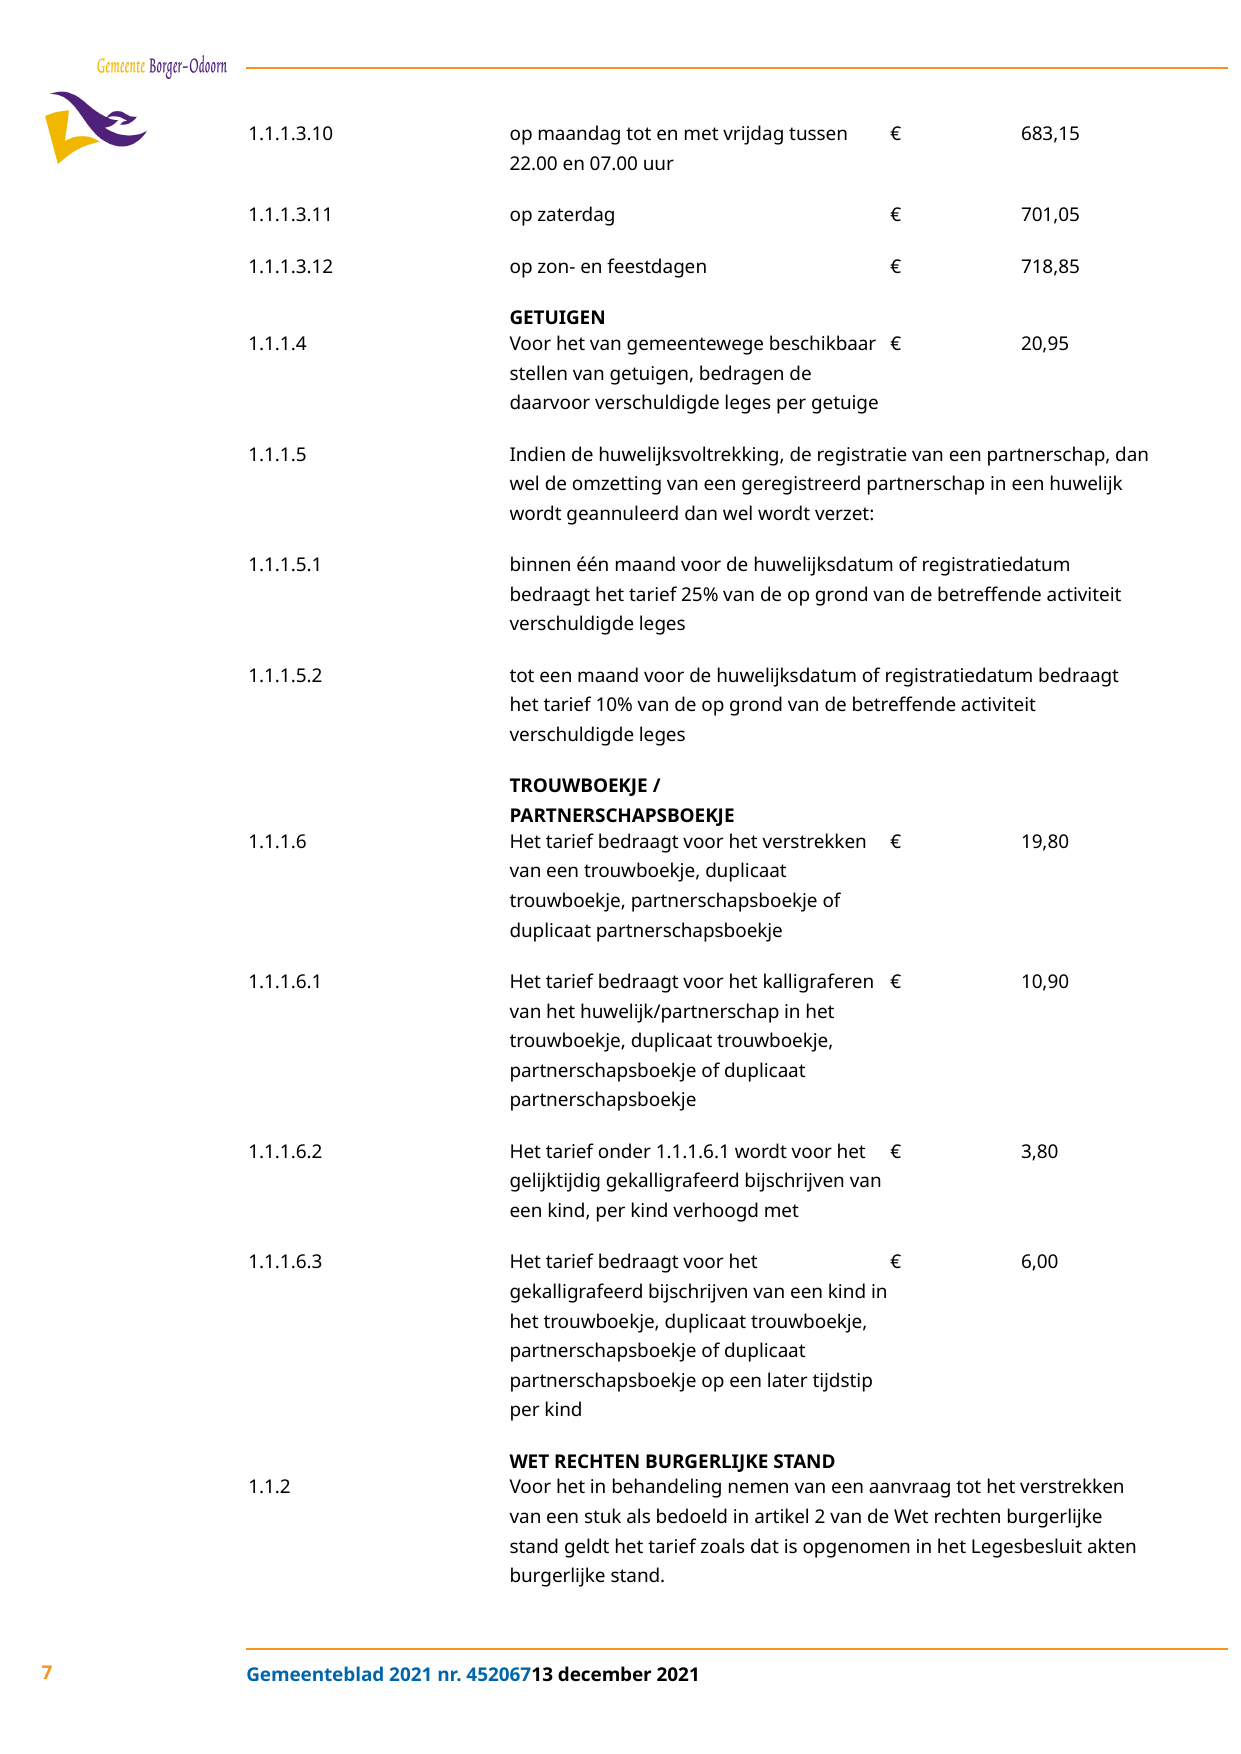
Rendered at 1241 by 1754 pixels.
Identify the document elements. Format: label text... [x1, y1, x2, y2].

table_cell [248, 1223, 379, 1249]
table_cell [379, 828, 509, 942]
table_cell [1021, 747, 1152, 773]
table_cell [1021, 1448, 1152, 1474]
table_cell [509, 227, 890, 253]
table_cell [379, 227, 509, 253]
table_cell [509, 747, 890, 773]
table_cell [890, 1422, 1021, 1448]
table_cell Indien de huwelijksvoltrekking, de registratie van een partnerschap, dan wel de omzetting van een geregistreerd partnerschap in een huwelijk wordt geannuleerd dan wel wordt verzet: [509, 441, 1152, 526]
table_cell [890, 943, 1021, 968]
table_cell [1021, 227, 1152, 253]
table_cell 1.1.1.6.3 [248, 1249, 379, 1422]
table_cell [248, 227, 379, 253]
table_cell [379, 253, 509, 279]
table_cell [890, 526, 1021, 551]
table_cell WET RECHTEN BURGERLIJKE STAND [509, 1448, 890, 1474]
table_cell [890, 1112, 1021, 1138]
table_cell [890, 747, 1021, 773]
table_cell [1021, 636, 1152, 662]
table_cell [248, 415, 379, 441]
table_cell [1021, 526, 1152, 551]
table_cell 1.1.1.3.10 [248, 121, 379, 176]
table_cell [379, 305, 509, 330]
table_cell [248, 943, 379, 968]
table_cell [1021, 305, 1152, 330]
table_cell [379, 95, 509, 121]
table_cell op zaterdag [509, 202, 890, 227]
table_cell [379, 551, 509, 636]
table_cell [890, 773, 1021, 828]
table_cell [379, 1474, 509, 1588]
table_cell [379, 1138, 509, 1223]
table_cell [509, 176, 890, 202]
table_cell 3,80 [1021, 1138, 1152, 1223]
table_cell € [890, 1249, 1021, 1422]
table_cell [890, 1448, 1021, 1474]
table_cell [248, 636, 379, 662]
table_cell [379, 1448, 509, 1474]
table_cell [379, 636, 509, 662]
table_cell [379, 202, 509, 227]
table_cell [890, 176, 1021, 202]
table_cell [1021, 415, 1152, 441]
table_cell [509, 943, 890, 968]
table_cell [890, 415, 1021, 441]
table_cell Voor het van gemeentewege beschikbaar stellen van getuigen, bedragen de daarvoor verschuldigde leges per getuige [509, 330, 890, 415]
table_cell [890, 1223, 1021, 1249]
table_cell 701,05 [1021, 202, 1152, 227]
table_cell [248, 305, 379, 330]
table_cell 1.1.1.6.2 [248, 1138, 379, 1223]
table_cell Het tarief bedraagt voor het gekalligrafeerd bijschrijven van een kind in het trouwboekje, duplicaat trouwboekje, partnerschapsboekje of duplicaat partnerschapsboekje op een later tijdstip per kind [509, 1249, 890, 1422]
table_cell [1021, 773, 1152, 828]
table_cell [248, 747, 379, 773]
table_cell € [890, 1138, 1021, 1223]
table_cell 683,15 [1021, 121, 1152, 176]
table_cell € [890, 202, 1021, 227]
table_cell [509, 279, 890, 304]
table_cell [248, 279, 379, 304]
table_cell 718,85 [1021, 253, 1152, 279]
table_cell Het tarief onder 1.1.1.6.1 wordt voor het gelijktijdig gekalligrafeerd bijschrijven van een kind, per kind verhoogd met [509, 1138, 890, 1223]
table_cell Het tarief bedraagt voor het verstrekken van een trouwboekje, duplicaat trouwboekje, partnerschapsboekje of duplicaat partnerschapsboekje [509, 828, 890, 942]
table_cell GETUIGEN [509, 305, 890, 330]
table_cell 1.1.1.5.2 [248, 662, 379, 747]
table_cell € [890, 121, 1021, 176]
table_cell [1021, 1223, 1152, 1249]
table_cell [379, 1223, 509, 1249]
table_cell [890, 636, 1021, 662]
table_cell [509, 1422, 890, 1448]
table_cell [1021, 1112, 1152, 1138]
table_cell [248, 1422, 379, 1448]
table_cell [509, 636, 890, 662]
table_cell Voor het in behandeling nemen van een aanvraag tot het verstrekken van een stuk als bedoeld in artikel 2 van de Wet rechten burgerlijke stand geldt het tarief zoals dat is opgenomen in het Legesbesluit akten burgerlijke stand. [509, 1474, 1152, 1588]
table_cell [379, 176, 509, 202]
table_cell [1021, 279, 1152, 304]
table_cell [379, 526, 509, 551]
table_cell [379, 1249, 509, 1422]
table_cell Het tarief bedraagt voor het kalligraferen van het huwelijk/partnerschap in het trouwboekje, duplicaat trouwboekje, partnerschapsboekje of duplicaat partnerschapsboekje [509, 968, 890, 1112]
table_cell binnen één maand voor de huwelijksdatum of registratiedatum bedraagt het tarief 25% van de op grond van de betreffende activiteit verschuldigde leges [509, 551, 1152, 636]
table_cell [509, 1223, 890, 1249]
table_cell € [890, 330, 1021, 415]
table_cell 1.1.1.6.1 [248, 968, 379, 1112]
table_cell TROUWBOEKJE / PARTNERSCHAPSBOEKJE [509, 773, 890, 828]
table_cell op zon- en feestdagen [509, 253, 890, 279]
table_cell 1.1.1.3.12 [248, 253, 379, 279]
table_cell 1.1.2 [248, 1474, 379, 1588]
table_cell [379, 773, 509, 828]
table_cell [509, 95, 890, 121]
table_cell [509, 415, 890, 441]
table_cell [379, 968, 509, 1112]
table_cell op maandag tot en met vrijdag tussen 22.00 en 07.00 uur [509, 121, 890, 176]
table_cell € [890, 828, 1021, 942]
table_cell [509, 526, 890, 551]
table_cell 10,90 [1021, 968, 1152, 1112]
table_cell 1.1.1.3.11 [248, 202, 379, 227]
table_cell [890, 227, 1021, 253]
table_cell [379, 943, 509, 968]
table_cell [379, 1422, 509, 1448]
table_cell [379, 441, 509, 526]
table_cell 20,95 [1021, 330, 1152, 415]
table_cell 1.1.1.6 [248, 828, 379, 942]
table_cell [890, 305, 1021, 330]
table_cell [1021, 943, 1152, 968]
table_cell [1021, 176, 1152, 202]
table_cell 19,80 [1021, 828, 1152, 942]
table_cell [248, 1112, 379, 1138]
table_cell [890, 279, 1021, 304]
table_cell [379, 330, 509, 415]
table_cell [379, 1112, 509, 1138]
table_cell 6,00 [1021, 1249, 1152, 1422]
table_cell 1.1.1.5 [248, 441, 379, 526]
table_cell [1021, 95, 1152, 121]
picture [41, 47, 231, 172]
table_cell [379, 662, 509, 747]
table_cell [248, 176, 379, 202]
table_cell tot een maand voor de huwelijksdatum of registratiedatum bedraagt het tarief 10% van de op grond van de betreffende activiteit verschuldigde leges [509, 662, 1152, 747]
table_cell € [890, 968, 1021, 1112]
table_cell [248, 1448, 379, 1474]
table_cell [379, 747, 509, 773]
table_cell [248, 526, 379, 551]
table_cell € [890, 253, 1021, 279]
table_cell [379, 279, 509, 304]
table_cell [248, 773, 379, 828]
table_cell 1.1.1.4 [248, 330, 379, 415]
table_cell [890, 95, 1021, 121]
table_cell [379, 415, 509, 441]
table_cell [509, 1112, 890, 1138]
table_cell [379, 121, 509, 176]
table_cell [1021, 1422, 1152, 1448]
table_cell 1.1.1.5.1 [248, 551, 379, 636]
table_cell [248, 95, 379, 121]
